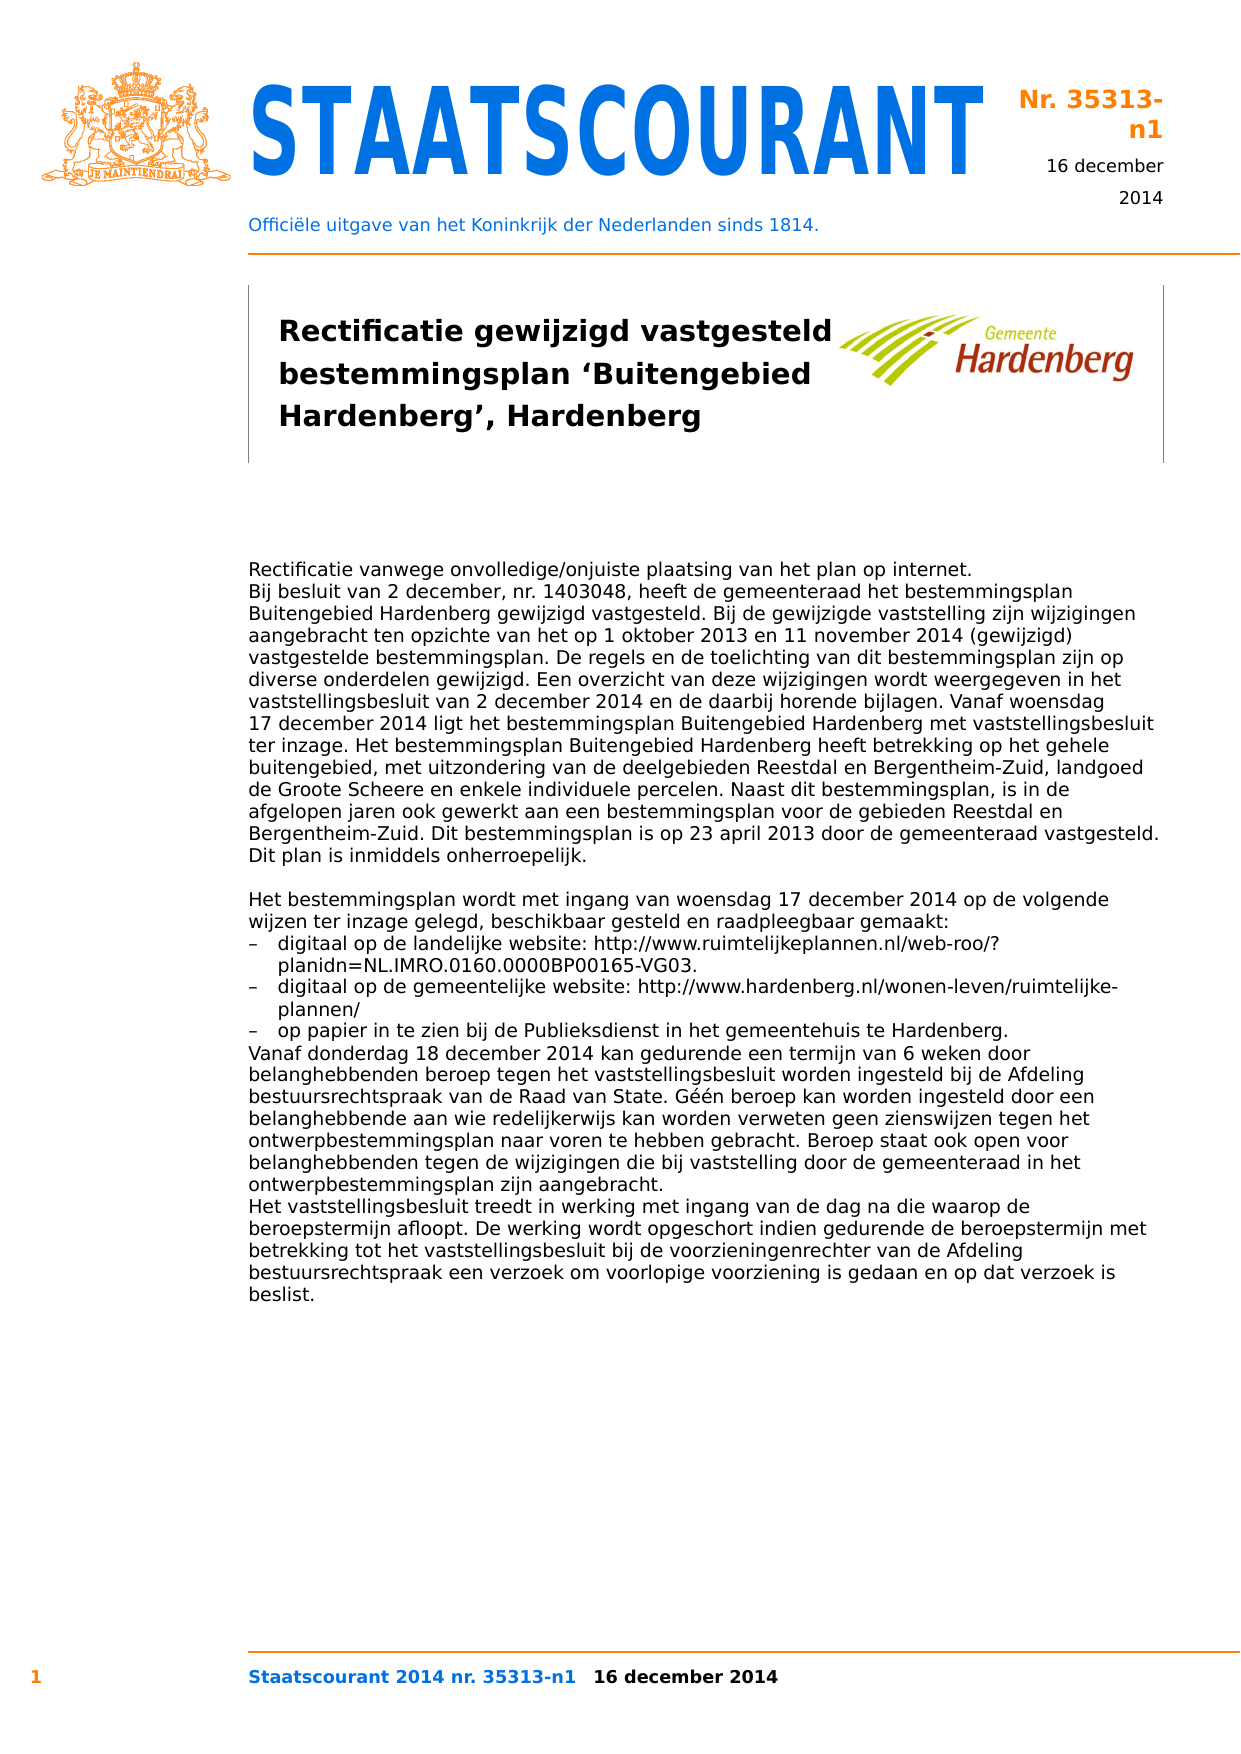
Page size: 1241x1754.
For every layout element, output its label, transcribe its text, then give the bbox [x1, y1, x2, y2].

table_header Nr. 35313-n1 [998, 62, 1240, 150]
table_cell 2014 [998, 183, 1240, 215]
text Bij besluit van 2 december, nr. 1403048, heeft de gemeenteraad het bestemmingsplan Buitengebied Hardenberg gewijzigd vastgesteld. Bij de gewijzigde vaststelling zijn wijzigingen aangebracht ten opzichte van het op 1 oktober 2013 en 11 november 2014 (gewijzigd) vastgestelde bestemmingsplan. De regels en de toelichting van dit bestemmingsplan zijn op diverse onderdelen gewijzigd. Een overzicht van deze wijzigingen wordt weergegeven in het vaststellingsbesluit van 2 december 2014 en de daarbij horende bijlagen. Vanaf woensdag 17 december 2014 ligt het bestemmingsplan Buitengebied Hardenberg met vaststellingsbesluit ter inzage. Het bestemmingsplan Buitengebied Hardenberg heeft betrekking op het gehele buitengebied, met uitzondering van de deelgebieden Reestdal en Bergentheim-Zuid, landgoed de Groote Scheere en enkele individuele percelen. Naast dit bestemmingsplan, is in de afgelopen jaren ook gewerkt aan een bestemmingsplan voor de gebieden Reestdal en Bergentheim-Zuid. Dit bestemmingsplan is op 23 april 2013 door de gemeenteraad vastgesteld. Dit plan is inmiddels onherroepelijk. [248, 581, 1163, 867]
text Rectificatie vanwege onvolledige/onjuiste plaatsing van het plan op internet. [248, 559, 1163, 581]
text Vanaf donderdag 18 december 2014 kan gedurende een termijn van 6 weken door belanghebbenden beroep tegen het vaststellingsbesluit worden ingesteld bij de Afdeling bestuursrechtspraak van de Raad van State. Géén beroep kan worden ingesteld door een belanghebbende aan wie redelijkerwijs kan worden verweten geen zienswijzen tegen het ontwerpbestemmingsplan naar voren te hebben gebracht. Beroep staat ook open voor belanghebbenden tegen de wijzigingen die bij vaststelling door de gemeenteraad in het ontwerpbestemmingsplan zijn aangebracht. [248, 1042, 1163, 1196]
table_header [25, 62, 248, 253]
text – op papier in te zien bij de Publieksdienst in het gemeentehuis te Hardenberg. [248, 1020, 1163, 1042]
text Het vaststellingsbesluit treedt in werking met ingang van de dag na die waarop de beroepstermijn afloopt. De werking wordt opgeschort indien gedurende de beroepstermijn met betrekking tot het vaststellingsbesluit bij de voorzieningenrechter van de Afdeling bestuursrechtspraak een verzoek om voorlopige voorziening is gedaan en op dat verzoek is beslist. [248, 1196, 1163, 1306]
table_header STAATSCOURANT [248, 62, 998, 215]
picture [41, 62, 231, 186]
text – digitaal op de gemeentelijke website: http://www.hardenberg.nl/wonen-leven/ruimtelijke-plannen/ [248, 976, 1163, 1020]
subtitle Rectificatie gewijzigd vastgesteld bestemmingsplan ‘Buitengebied Hardenberg’, Hardenberg [249, 285, 1163, 463]
text – digitaal op de landelijke website: http://www.ruimtelijkeplannen.nl/web-roo/?planidn=NL.IMRO.0160.0000BP00165-VG03. [248, 932, 1163, 976]
text Het bestemmingsplan wordt met ingang van woensdag 17 december 2014 op de volgende wijzen ter inzage gelegd, beschikbaar gesteld en raadpleegbaar gemaakt: [248, 888, 1163, 932]
picture [838, 314, 1134, 386]
table_cell Officiële uitgave van het Koninkrijk der Nederlanden sinds 1814. [248, 215, 1240, 253]
table_cell 16 december [998, 150, 1240, 182]
